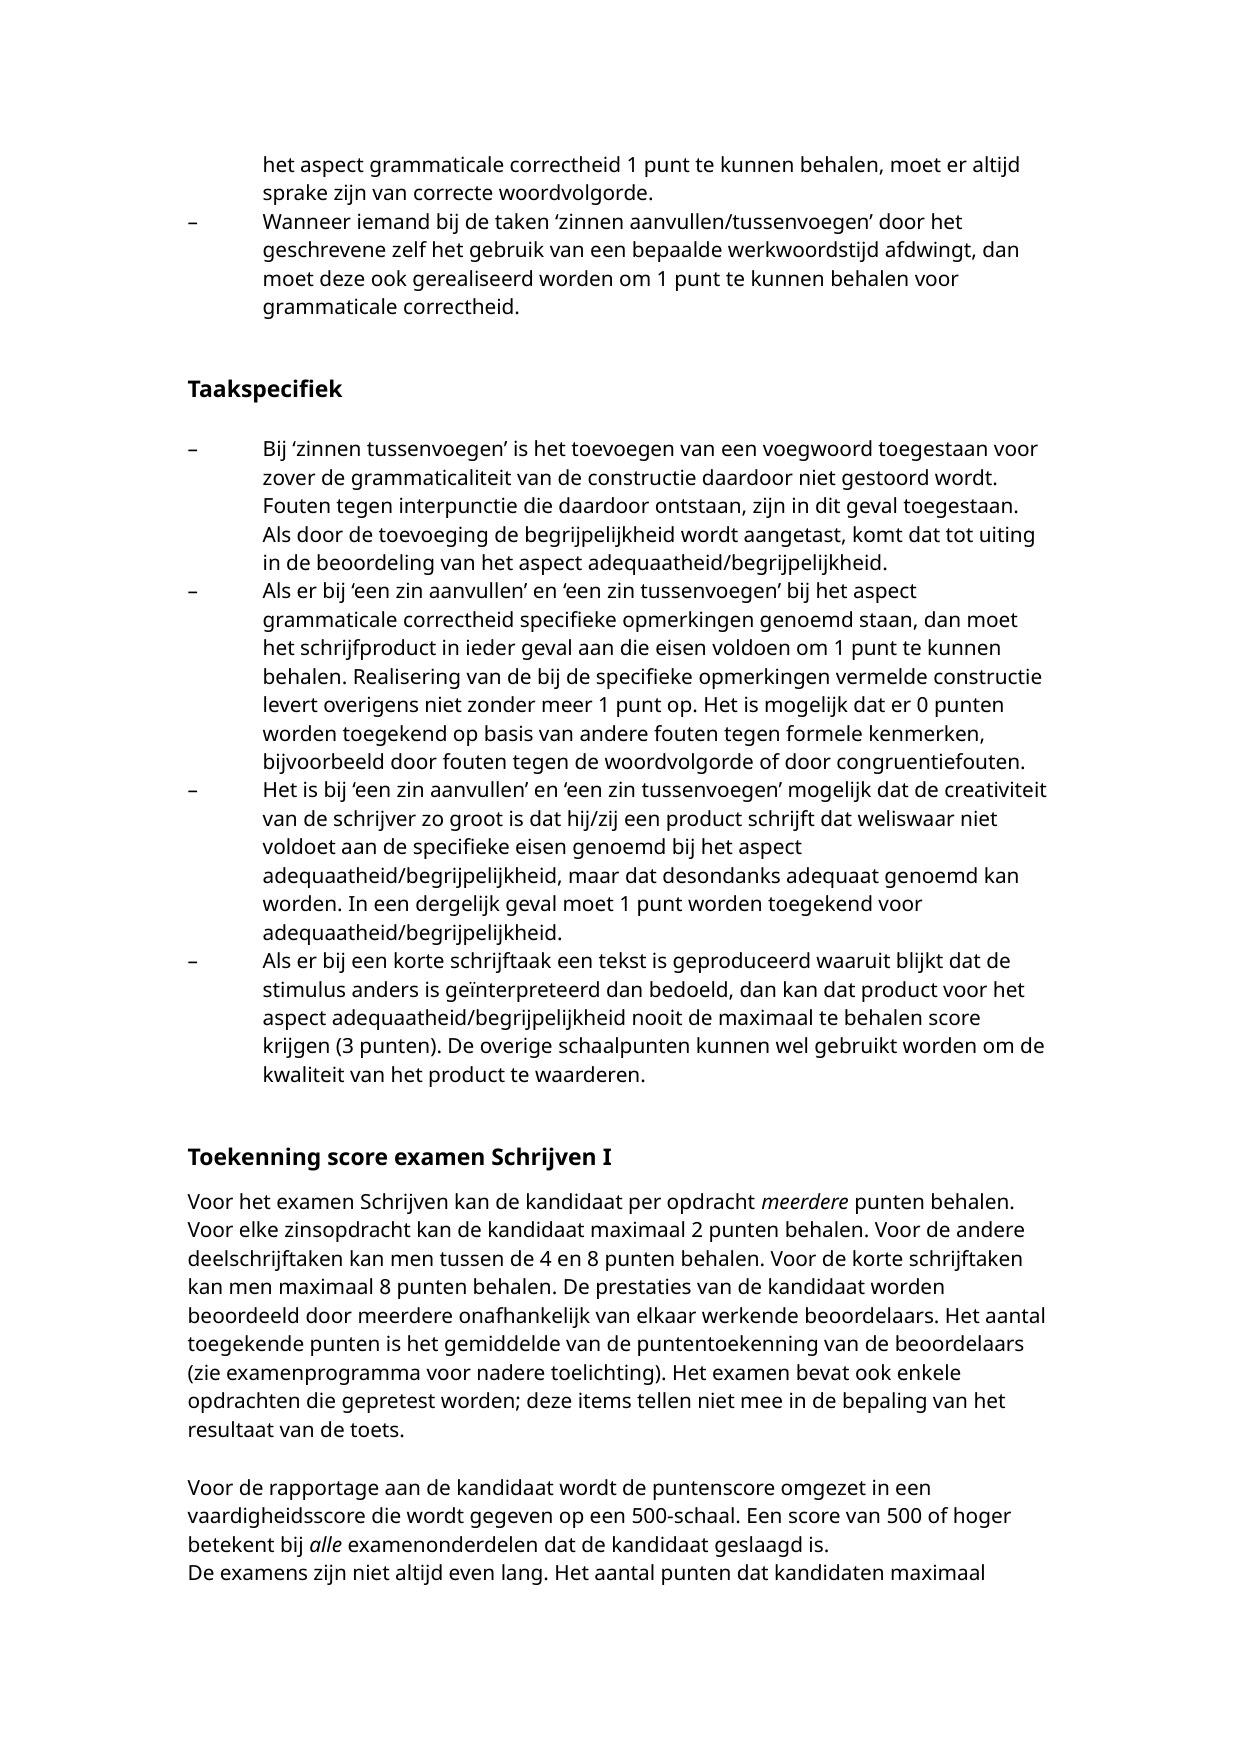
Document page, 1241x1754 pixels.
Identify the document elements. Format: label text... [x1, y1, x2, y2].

text De examens zijn niet altijd even lang. Het aantal punten dat kandidaten maximaal [187, 1558, 1053, 1587]
text Voor het examen Schrijven kan de kandidaat per opdracht meerdere punten behalen. Voor elke zinsopdracht kan de kandidaat maximaal 2 punten behalen. Voor de andere deelschrijftaken kan men tussen de 4 en 8 punten behalen. Voor de korte schrijftaken kan men maximaal 8 punten behalen. De prestaties van de kandidaat worden beoordeeld door meerdere onafhankelijk van elkaar werkende beoordelaars. Het aantal toegekende punten is het gemiddelde van de puntentoekenning van de beoordelaars (zie examenprogramma voor nadere toelichting). Het examen bevat ook enkele opdrachten die gepretest worden; deze items tellen niet mee in de bepaling van het resultaat van de toets. [187, 1187, 1053, 1443]
list het aspect grammaticale correctheid 1 punt te kunnen behalen, moet er altijd sprake zijn van correcte woordvolgorde. [187, 150, 1053, 207]
subtitle Toekenning score examen Schrijven I [187, 1141, 1053, 1172]
text Voor de rapportage aan de kandidaat wordt de puntenscore omgezet in een vaardigheidsscore die wordt gegeven op een 500-schaal. Een score van 500 of hoger betekent bij alle examenonderdelen dat de kandidaat geslaagd is. [187, 1473, 1053, 1558]
list Als er bij een korte schrijftaak een tekst is geproduceerd waaruit blijkt dat de stimulus anders is geïnterpreteerd dan bedoeld, dan kan dat product voor het aspect adequaatheid/begrijpelijkheid nooit de maximaal te behalen score krijgen (3 punten). De overige schaalpunten kunnen wel gebruikt worden om de kwaliteit van het product te waarderen. [187, 946, 1053, 1088]
list Als er bij ‘een zin aanvullen’ en ‘een zin tussenvoegen’ bij het aspect grammaticale correctheid specifieke opmerkingen genoemd staan, dan moet het schrijfproduct in ieder geval aan die eisen voldoen om 1 punt te kunnen behalen. Realisering van de bij de specifieke opmerkingen vermelde constructie levert overigens niet zonder meer 1 punt op. Het is mogelijk dat er 0 punten worden toegekend op basis van andere fouten tegen formele kenmerken, bijvoorbeeld door fouten tegen de woordvolgorde of door congruentiefouten. [187, 577, 1053, 776]
subtitle Taakspecifiek [187, 373, 1053, 404]
list Het is bij ‘een zin aanvullen’ en ‘een zin tussenvoegen’ mogelijk dat de creativiteit van de schrijver zo groot is dat hij/zij een product schrijft dat weliswaar niet voldoet aan de specifieke eisen genoemd bij het aspect adequaatheid/begrijpelijkheid, maar dat desondanks adequaat genoemd kan worden. In een dergelijk geval moet 1 punt worden toegekend voor adequaatheid/begrijpelijkheid. [187, 776, 1053, 946]
list Wanneer iemand bij de taken ‘zinnen aanvullen/tussenvoegen’ door het geschrevene zelf het gebruik van een bepaalde werkwoordstijd afdwingt, dan moet deze ook gerealiseerd worden om 1 punt te kunnen behalen voor grammaticale correctheid. [187, 207, 1053, 321]
list Bij ‘zinnen tussenvoegen’ is het toevoegen van een voegwoord toegestaan voor zover de grammaticaliteit van de constructie daardoor niet gestoord wordt. Fouten tegen interpunctie die daardoor ontstaan, zijn in dit geval toegestaan. Als door de toevoeging de begrijpelijkheid wordt aangetast, komt dat tot uiting in de beoordeling van het aspect adequaatheid/begrijpelijkheid. [187, 434, 1053, 577]
